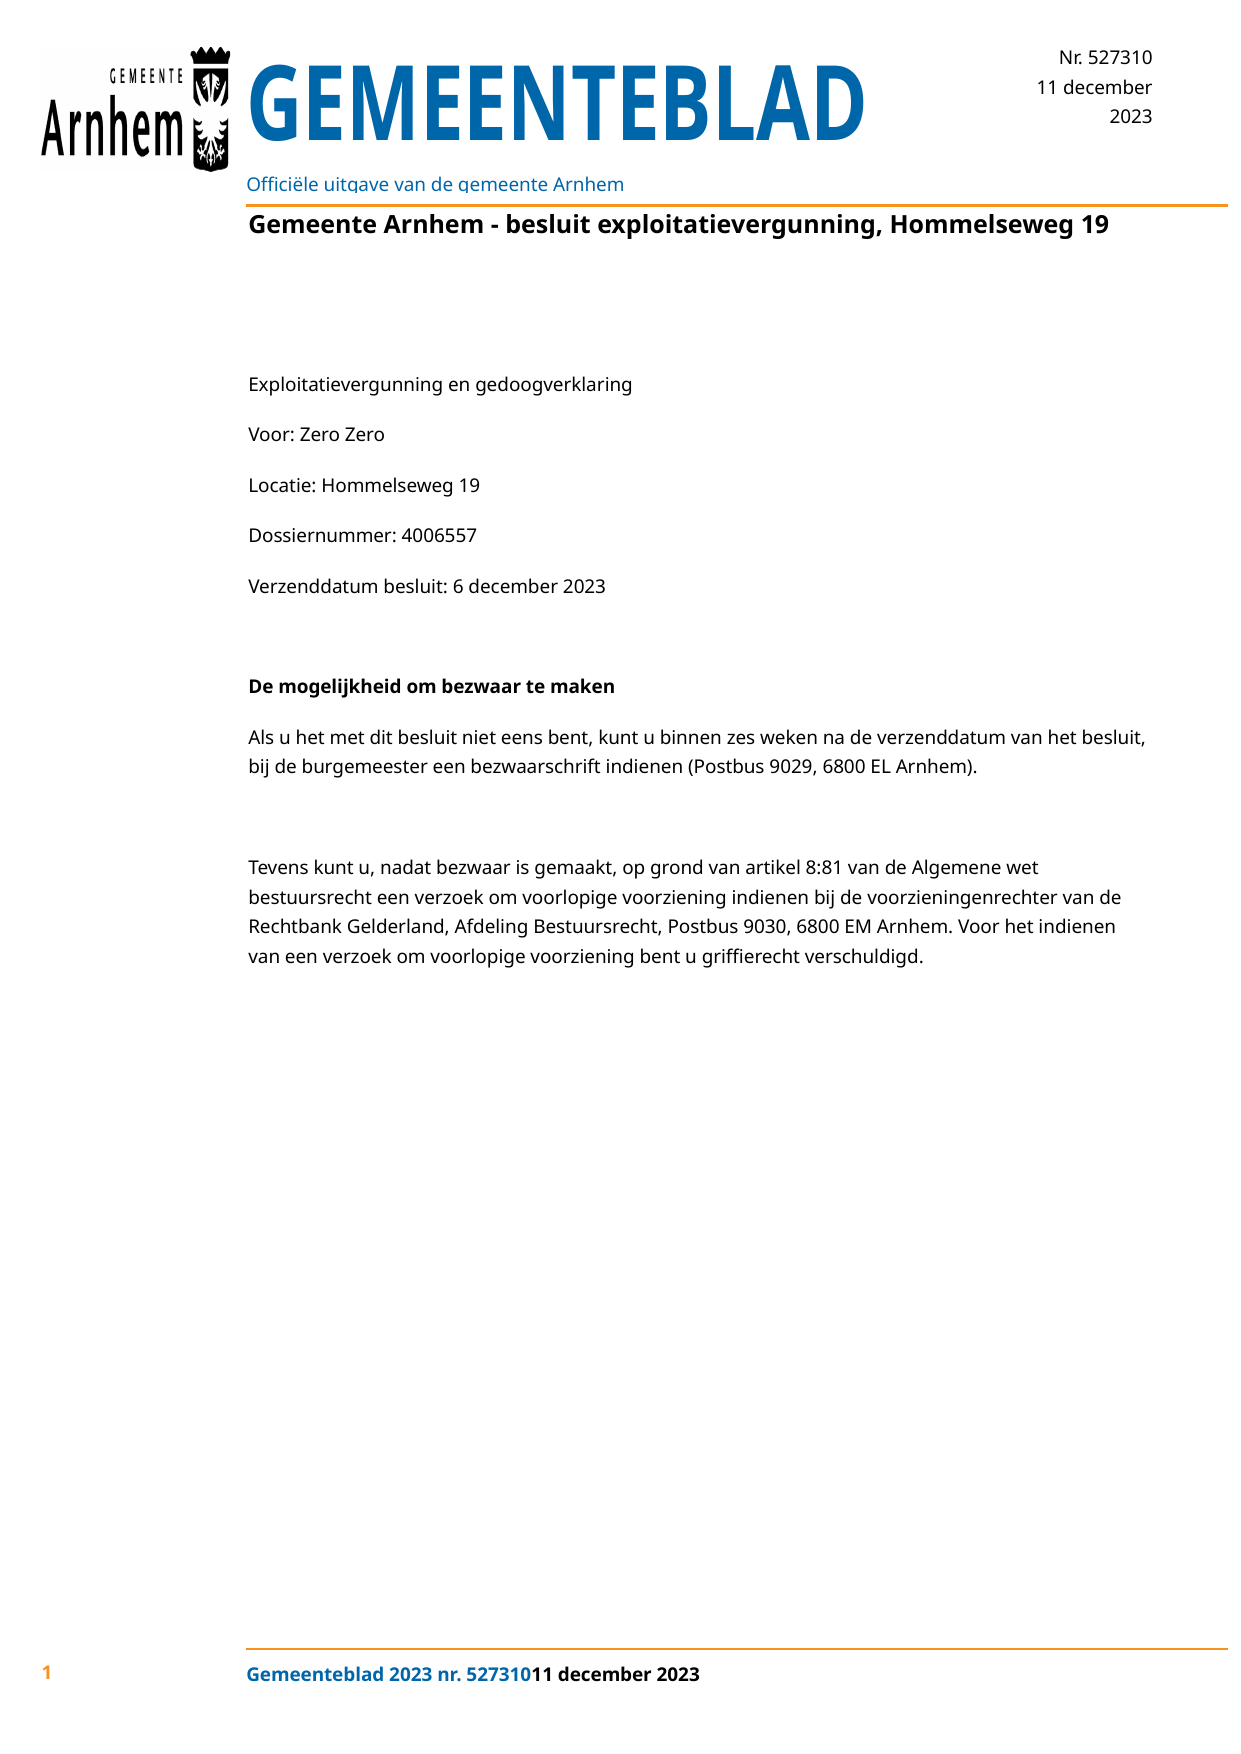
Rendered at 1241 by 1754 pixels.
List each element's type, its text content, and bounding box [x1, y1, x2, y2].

text Exploitatievergunning en gedoogverklaring [248, 371, 1152, 397]
text Gemeente Arnhem - besluit exploitatievergunning, Hommelseweg 19 [248, 207, 1152, 241]
text Verzenddatum besluit: 6 december 2023 [248, 573, 1152, 598]
text Voor: Zero Zero [248, 422, 1152, 447]
text Als u het met dit besluit niet eens bent, kunt u binnen zes weken na de verzenddatum van het besluit, bij de burgemeester een bezwaarschrift indienen (Postbus 9029, 6800 EL Arnhem). [248, 724, 1152, 779]
text Dossiernummer: 4006557 [248, 522, 1152, 548]
text De mogelijkheid om bezwaar te maken [248, 674, 1152, 699]
text Tevens kunt u, nadat bezwaar is gemaakt, op grond van artikel 8:81 van de Algemene wet bestuursrecht een verzoek om voorlopige voorziening indienen bij de voorzieningenrechter van de Rechtbank Gelderland, Afdeling Bestuursrecht, Postbus 9030, 6800 EM Arnhem. Voor het indienen van een verzoek om voorlopige voorziening bent u griffierecht verschuldigd. [248, 854, 1152, 969]
picture [41, 47, 231, 172]
text Locatie: Hommelseweg 19 [248, 472, 1152, 498]
